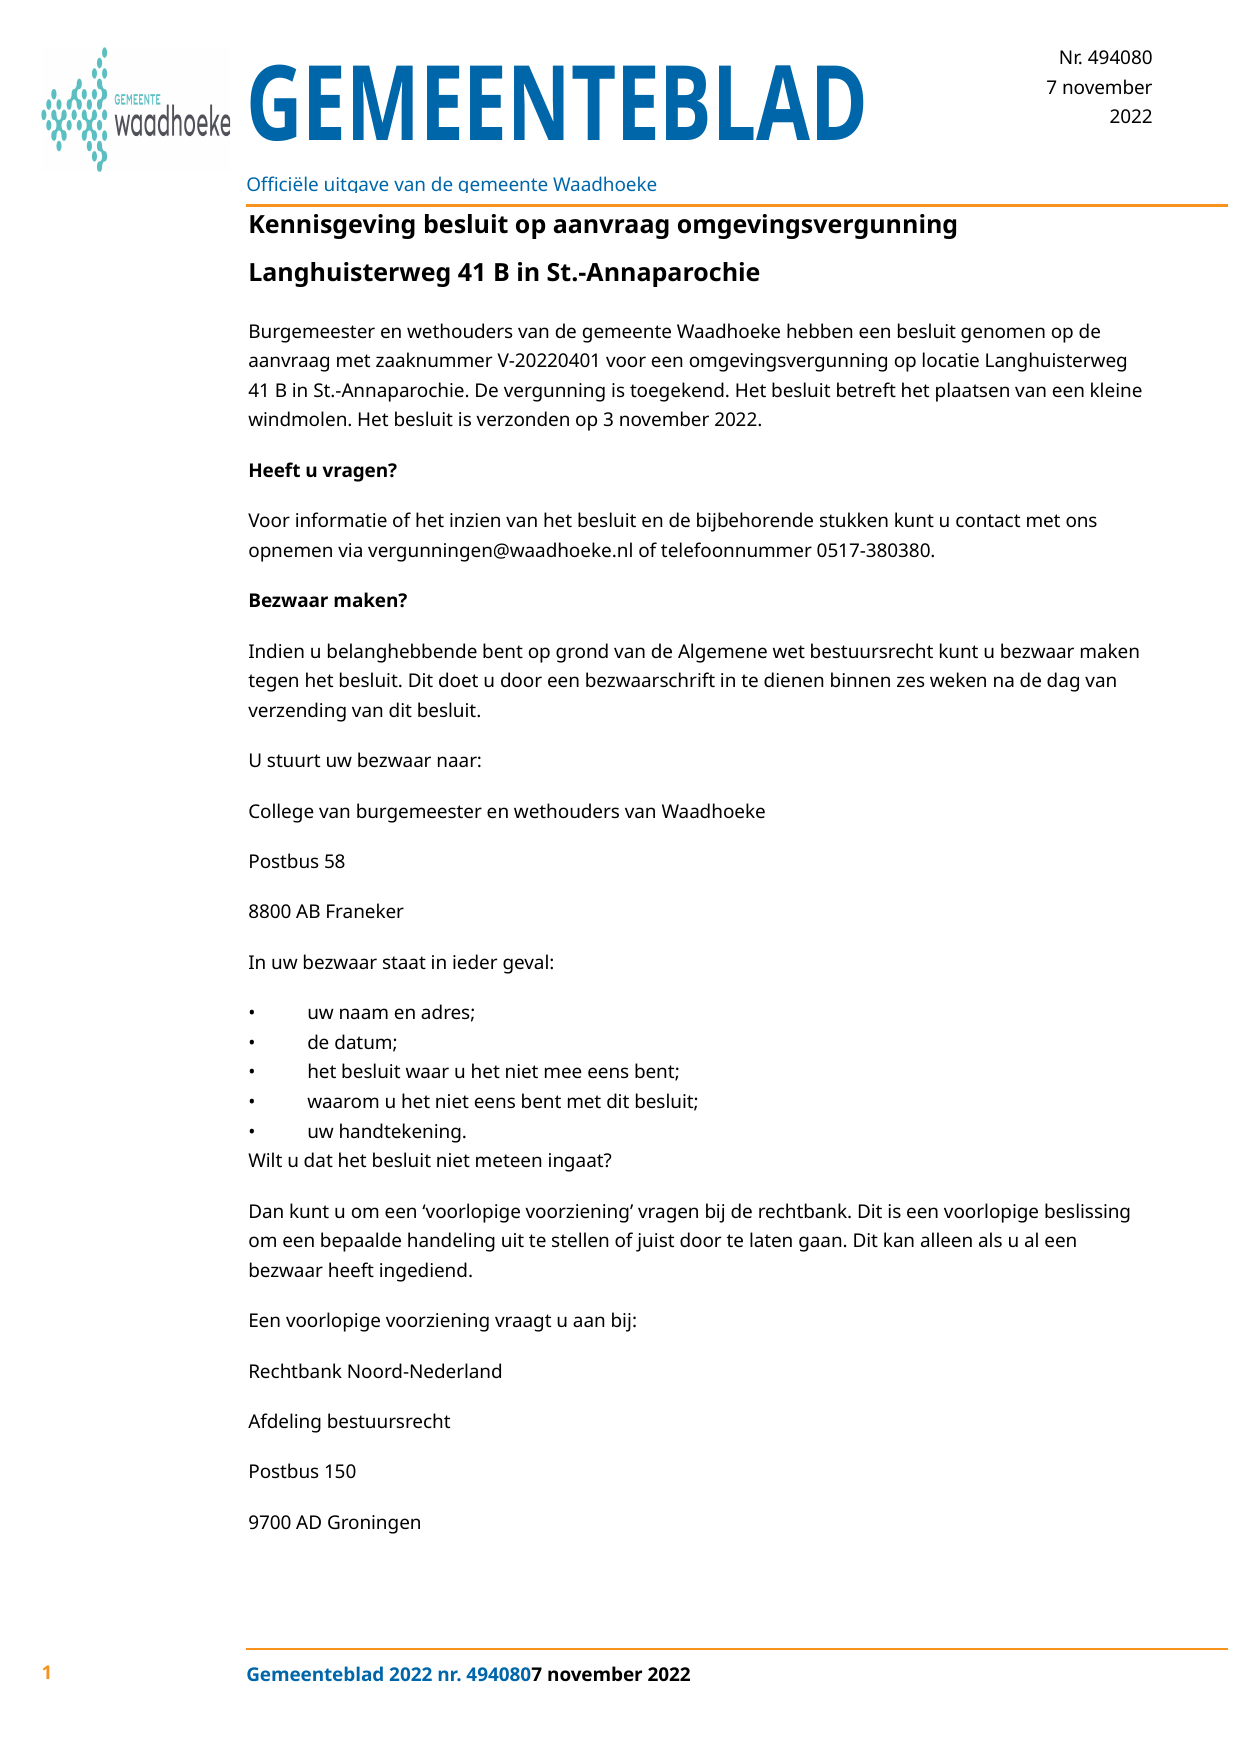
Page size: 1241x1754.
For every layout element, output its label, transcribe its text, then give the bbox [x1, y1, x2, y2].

text Kennisgeving besluit op aanvraag omgevingsvergunning Langhuisterweg 41 B in St.-Annaparochie [248, 207, 1152, 288]
text Bezwaar maken? [248, 587, 1152, 613]
text Burgemeester en wethouders van de gemeente Waadhoeke hebben een besluit genomen op de aanvraag met zaaknummer V-20220401 voor een omgevingsvergunning op locatie Langhuisterweg 41 B in St.-Annaparochie. De vergunning is toegekend. Het besluit betreft het plaatsen van een kleine windmolen. Het besluit is verzonden op 3 november 2022. [248, 318, 1152, 432]
list het besluit waar u het niet mee eens bent; [248, 1059, 1152, 1084]
text Afdeling bestuursrecht [248, 1408, 1152, 1434]
text Indien u belanghebbende bent op grond van de Algemene wet bestuursrecht kunt u bezwaar maken tegen het besluit. Dit doet u door een bezwaarschrift in te dienen binnen zes weken na de dag van verzending van dit besluit. [248, 638, 1152, 723]
text 9700 AD Groningen [248, 1509, 1152, 1535]
text College van burgemeester en wethouders van Waadhoeke [248, 798, 1152, 824]
text Dan kunt u om een ‘voorlopige voorziening’ vragen bij de rechtbank. Dit is een voorlopige beslissing om een bepaalde handeling uit te stellen of juist door te laten gaan. Dit kan alleen als u al een bezwaar heeft ingediend. [248, 1198, 1152, 1283]
picture [41, 47, 231, 172]
text In uw bezwaar staat in ieder geval: [248, 949, 1152, 975]
text U stuurt uw bezwaar naar: [248, 747, 1152, 773]
list de datum; [248, 1029, 1152, 1055]
list waarom u het niet eens bent met dit besluit; [248, 1088, 1152, 1114]
text Rechtbank Noord-Nederland [248, 1358, 1152, 1384]
text Wilt u dat het besluit niet meteen ingaat? [248, 1147, 1152, 1173]
text Een voorlopige voorziening vraagt u aan bij: [248, 1307, 1152, 1333]
list uw naam en adres; [248, 999, 1152, 1025]
text Heeft u vragen? [248, 457, 1152, 483]
text 8800 AB Franeker [248, 899, 1152, 924]
text Postbus 150 [248, 1459, 1152, 1484]
text Postbus 58 [248, 848, 1152, 874]
text Voor informatie of het inzien van het besluit en de bijbehorende stukken kunt u contact met ons opnemen via vergunningen@waadhoeke.nl of telefoonnummer 0517-380380. [248, 507, 1152, 563]
list uw handtekening. [248, 1118, 1152, 1144]
